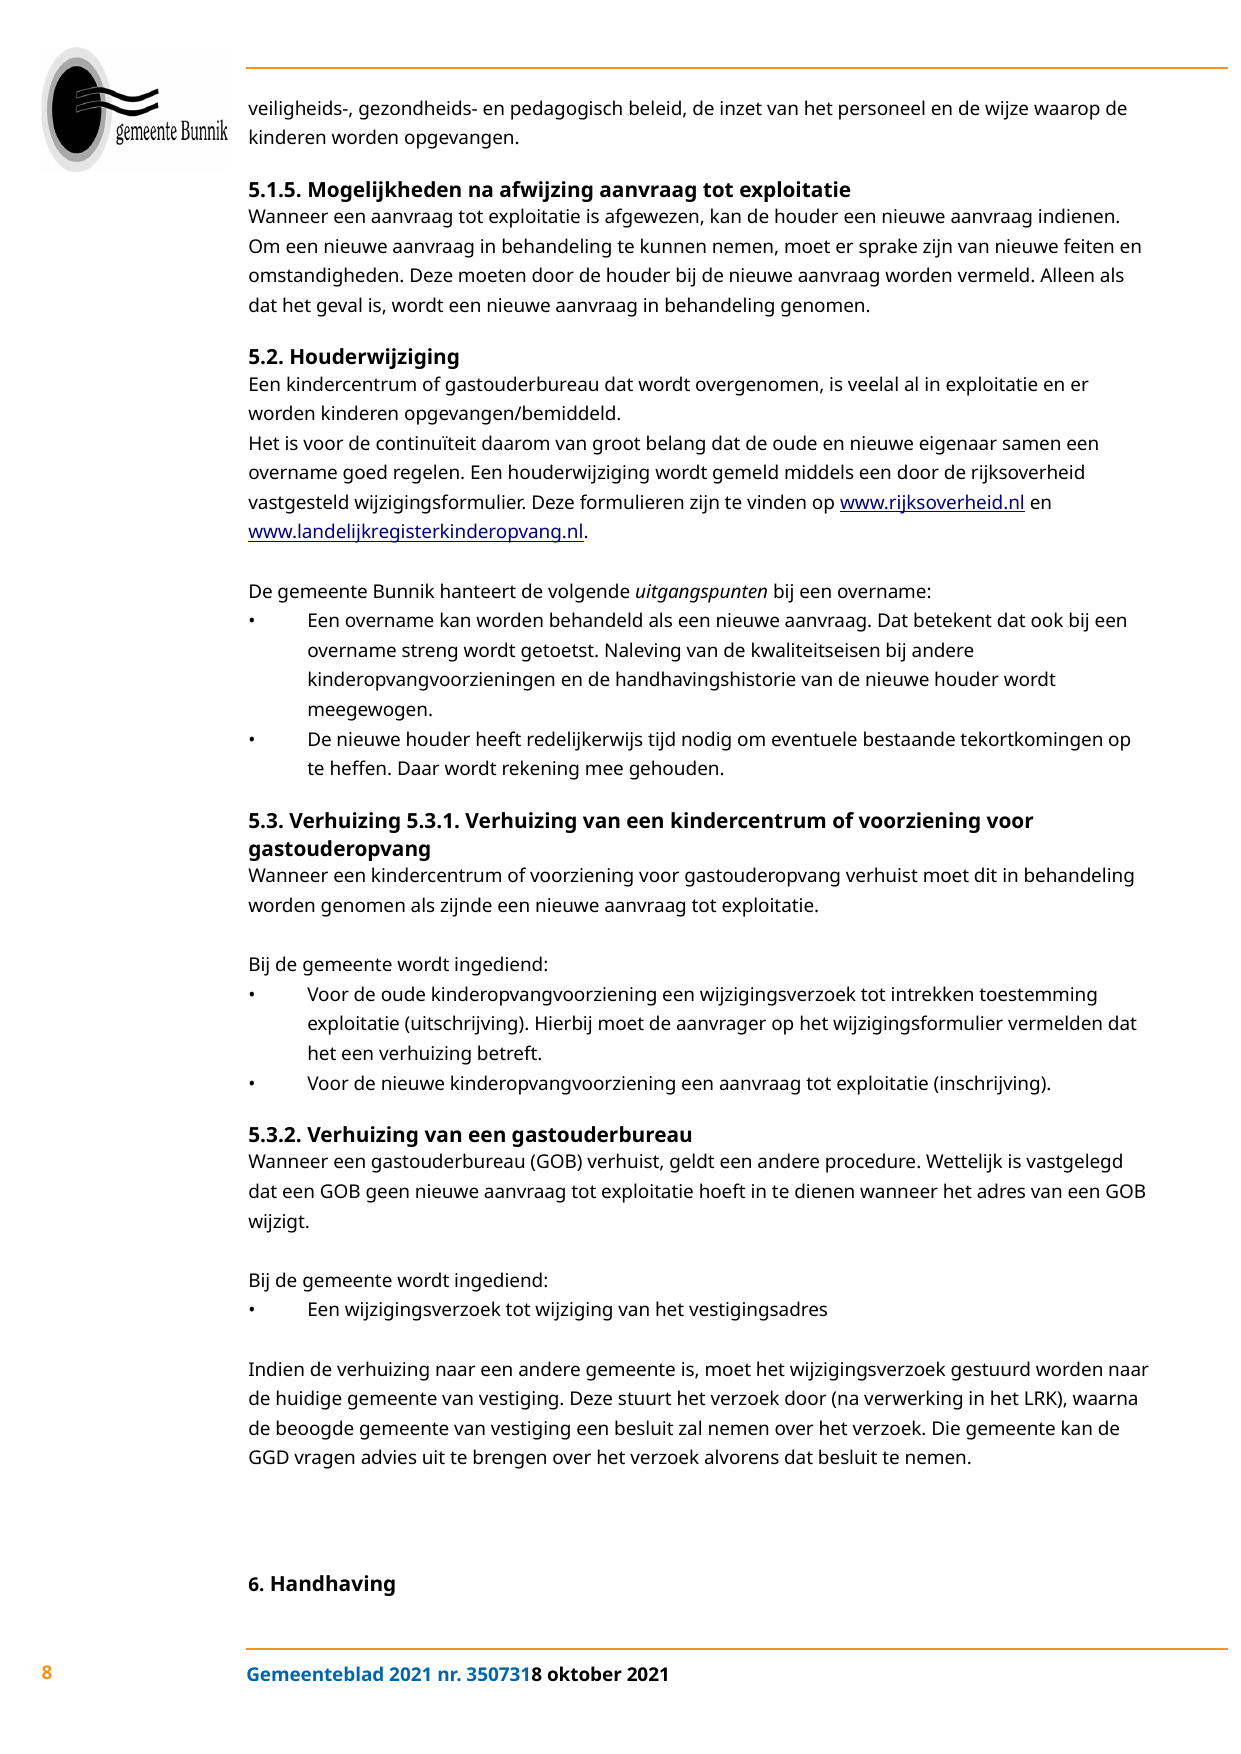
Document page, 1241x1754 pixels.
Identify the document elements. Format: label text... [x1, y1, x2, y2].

text Het is voor de continuïteit daarom van groot belang dat de oude en nieuwe eigenaar samen een overname goed regelen. Een houderwijziging wordt gemeld middels een door de rijksoverheid vastgesteld wijzigingsformulier. Deze formulieren zijn te vinden op www.rijksoverheid.nl en www.landelijkregisterkinderopvang.nl. [248, 430, 1152, 544]
text 5.2. Houderwijziging [248, 342, 1152, 371]
text 5.3.2. Verhuizing van een gastouderbureau [248, 1120, 1152, 1149]
text Wanneer een aanvraag tot exploitatie is afgewezen, kan de houder een nieuwe aanvraag indienen. Om een nieuwe aanvraag in behandeling te kunnen nemen, moet er sprake zijn van nieuwe feiten en omstandigheden. Deze moeten door de houder bij de nieuwe aanvraag worden vermeld. Alleen als dat het geval is, wordt een nieuwe aanvraag in behandeling genomen. [248, 203, 1152, 318]
text Een kindercentrum of gastouderbureau dat wordt overgenomen, is veelal al in exploitatie en er worden kinderen opgevangen/bemiddeld. [248, 371, 1152, 426]
text 6. Handhaving [248, 1569, 1152, 1597]
text Bij de gemeente wordt ingediend: [248, 951, 1152, 977]
text Wanneer een kindercentrum of voorziening voor gastouderopvang verhuist moet dit in behandeling worden genomen als zijnde een nieuwe aanvraag tot exploitatie. [248, 863, 1152, 918]
text Wanneer een gastouderbureau (GOB) verhuist, geldt een andere procedure. Wettelijk is vastgelegd dat een GOB geen nieuwe aanvraag tot exploitatie hoeft in te dienen wanneer het adres van een GOB wijzigt. [248, 1149, 1152, 1233]
list Voor de nieuwe kinderopvangvoorziening een aanvraag tot exploitatie (inschrijving). [248, 1070, 1152, 1096]
text Indien de verhuizing naar een andere gemeente is, moet het wijzigingsverzoek gestuurd worden naar de huidige gemeente van vestiging. Deze stuurt het verzoek door (na verwerking in het LRK), waarna de beoogde gemeente van vestiging een besluit zal nemen over het verzoek. Die gemeente kan de GGD vragen advies uit te brengen over het verzoek alvorens dat besluit te nemen. [248, 1356, 1152, 1470]
text Bij de gemeente wordt ingediend: [248, 1267, 1152, 1293]
text veiligheids-, gezondheids- en pedagogisch beleid, de inzet van het personeel en de wijze waarop de kinderen worden opgevangen. [248, 95, 1152, 150]
list De nieuwe houder heeft redelijkerwijs tijd nodig om eventuele bestaande tekortkomingen op te heffen. Daar wordt rekening mee gehouden. [248, 726, 1152, 781]
list Een overname kan worden behandeld als een nieuwe aanvraag. Dat betekent dat ook bij een overname streng wordt getoetst. Naleving van de kwaliteitseisen bij andere kinderopvangvoorzieningen en de handhavingshistorie van de nieuwe houder wordt meegewogen. [248, 607, 1152, 722]
list Een wijzigingsverzoek tot wijziging van het vestigingsadres [248, 1297, 1152, 1322]
picture [41, 47, 231, 172]
text 5.1.5. Mogelijkheden na afwijzing aanvraag tot exploitatie [248, 175, 1152, 203]
list Voor de oude kinderopvangvoorziening een wijzigingsverzoek tot intrekken toestemming exploitatie (uitschrijving). Hierbij moet de aanvrager op het wijzigingsformulier vermelden dat het een verhuizing betreft. [248, 981, 1152, 1066]
text De gemeente Bunnik hanteert de volgende uitgangspunten bij een overname: [248, 578, 1152, 604]
text 5.3. Verhuizing 5.3.1. Verhuizing van een kindercentrum of voorziening voor gastouderopvang [248, 806, 1152, 863]
